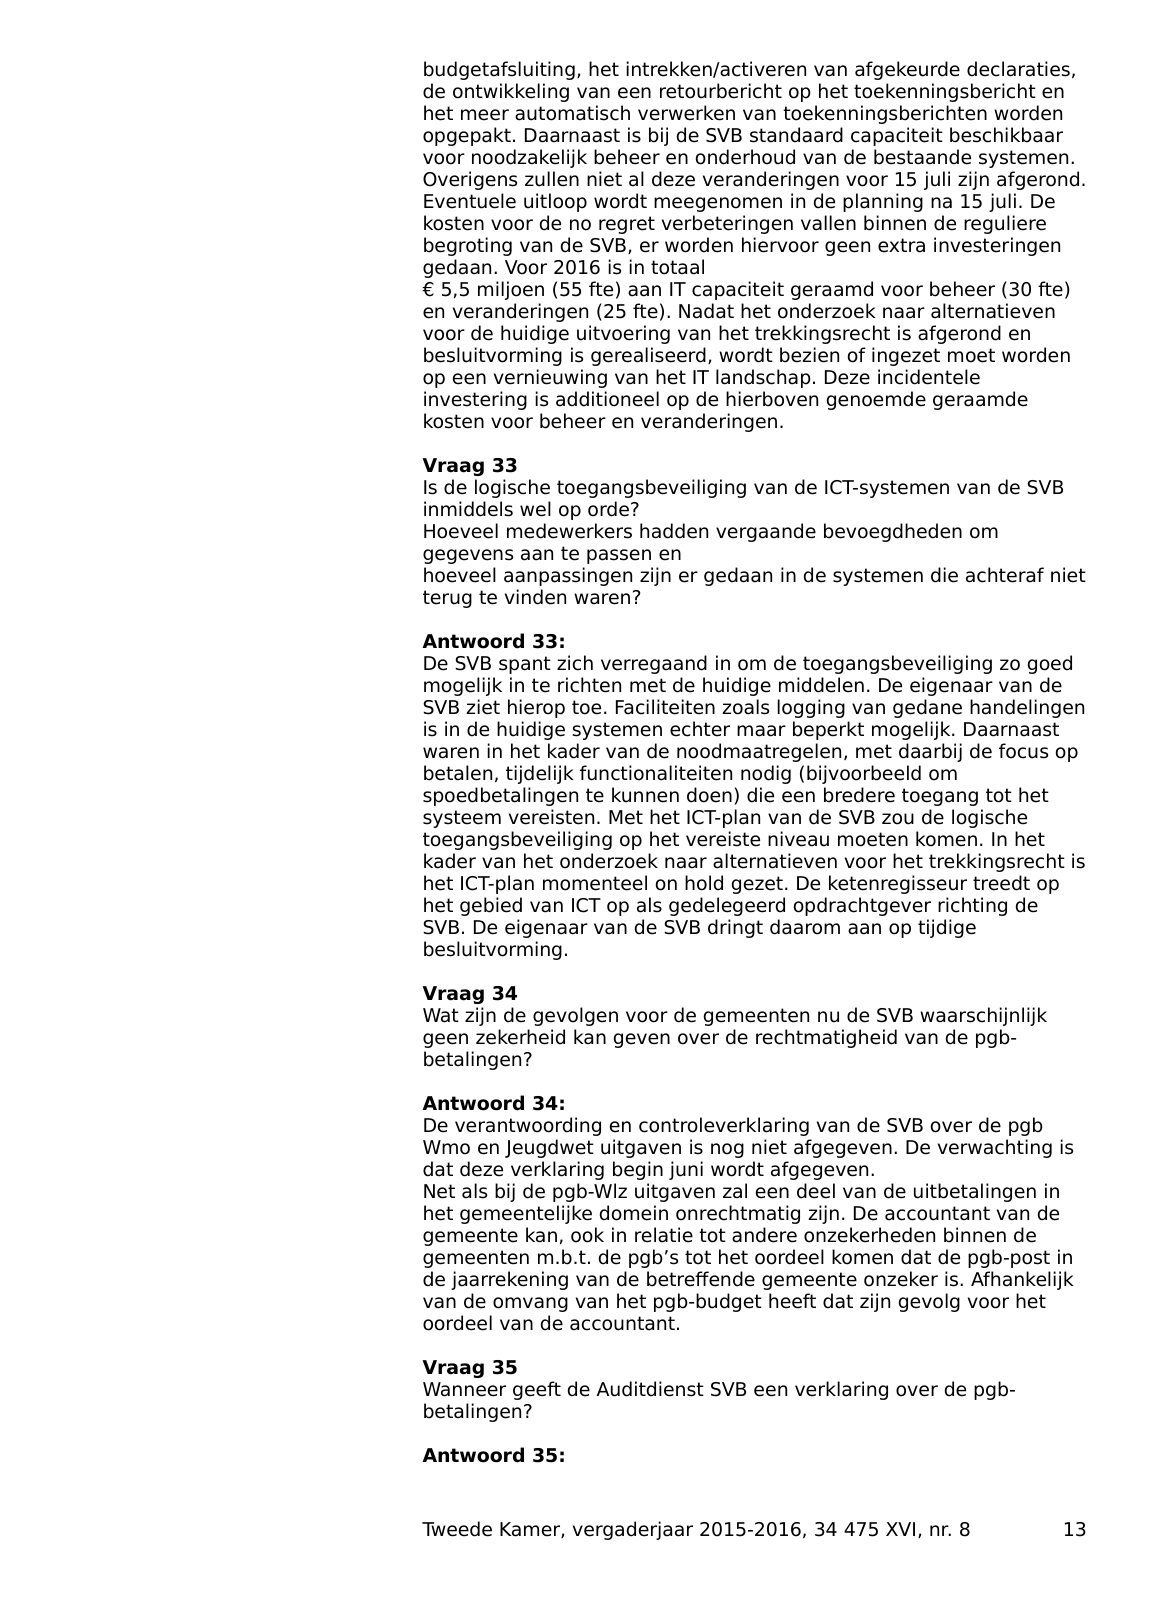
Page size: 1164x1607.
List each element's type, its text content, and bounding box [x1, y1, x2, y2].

text Antwoord 35: [422, 1445, 1087, 1467]
text Vraag 34 [422, 983, 1087, 1005]
text Net als bij de pgb-Wlz uitgaven zal een deel van de uitbetalingen in het gemeentelijke domein onrechtmatig zijn. De accountant van de gemeente kan, ook in relatie tot andere onzekerheden binnen de gemeenten m.b.t. de pgb’s tot het oordeel komen dat de pgb-post in de jaarrekening van de betreffende gemeente onzeker is. Afhankelijk van de omvang van het pgb-budget heeft dat zijn gevolg voor het oordeel van de accountant. [422, 1181, 1087, 1335]
text € 5,5 miljoen (55 fte) aan IT capaciteit geraamd voor beheer (30 fte) en veranderingen (25 fte). Nadat het onderzoek naar alternatieven voor de huidige uitvoering van het trekkingsrecht is afgerond en besluitvorming is gerealiseerd, wordt bezien of ingezet moet worden op een vernieuwing van het IT landschap. Deze incidentele investering is additioneel op de hierboven genoemde geraamde kosten voor beheer en veranderingen. [422, 279, 1087, 433]
text Antwoord 33: [422, 631, 1087, 653]
text hoeveel aanpassingen zijn er gedaan in de systemen die achteraf niet terug te vinden waren? [422, 565, 1087, 609]
text Vraag 35 [422, 1357, 1087, 1379]
text budgetafsluiting, het intrekken/activeren van afgekeurde declaraties, de ontwikkeling van een retourbericht op het toekenningsbericht en het meer automatisch verwerken van toekenningsberichten worden opgepakt. Daarnaast is bij de SVB standaard capaciteit beschikbaar voor noodzakelijk beheer en onderhoud van de bestaande systemen. Overigens zullen niet al deze veranderingen voor 15 juli zijn afgerond. Eventuele uitloop wordt meegenomen in de planning na 15 juli. De kosten voor de no regret verbeteringen vallen binnen de reguliere begroting van de SVB, er worden hiervoor geen extra investeringen gedaan. Voor 2016 is in totaal [422, 59, 1087, 279]
text Vraag 33 [422, 455, 1087, 477]
text De verantwoording en controleverklaring van de SVB over de pgb Wmo en Jeugdwet uitgaven is nog niet afgegeven. De verwachting is dat deze verklaring begin juni wordt afgegeven. [422, 1115, 1087, 1181]
text Hoeveel medewerkers hadden vergaande bevoegdheden om gegevens aan te passen en [422, 521, 1087, 565]
text De SVB spant zich verregaand in om de toegangsbeveiliging zo goed mogelijk in te richten met de huidige middelen. De eigenaar van de SVB ziet hierop toe. Faciliteiten zoals logging van gedane handelingen is in de huidige systemen echter maar beperkt mogelijk. Daarnaast waren in het kader van de noodmaatregelen, met daarbij de focus op betalen, tijdelijk functionaliteiten nodig (bijvoorbeeld om spoedbetalingen te kunnen doen) die een bredere toegang tot het systeem vereisten. Met het ICT-plan van de SVB zou de logische toegangsbeveiliging op het vereiste niveau moeten komen. In het kader van het onderzoek naar alternatieven voor het trekkingsrecht is het ICT-plan momenteel on hold gezet. De ketenregisseur treedt op het gebied van ICT op als gedelegeerd opdrachtgever richting de SVB. De eigenaar van de SVB dringt daarom aan op tijdige besluitvorming. [422, 653, 1087, 961]
text Antwoord 34: [422, 1093, 1087, 1115]
text Wat zijn de gevolgen voor de gemeenten nu de SVB waarschijnlijk geen zekerheid kan geven over de rechtmatigheid van de pgb-betalingen? [422, 1005, 1087, 1071]
text Wanneer geeft de Auditdienst SVB een verklaring over de pgb-betalingen? [422, 1379, 1087, 1423]
text Is de logische toegangsbeveiliging van de ICT-systemen van de SVB inmiddels wel op orde? [422, 477, 1087, 521]
